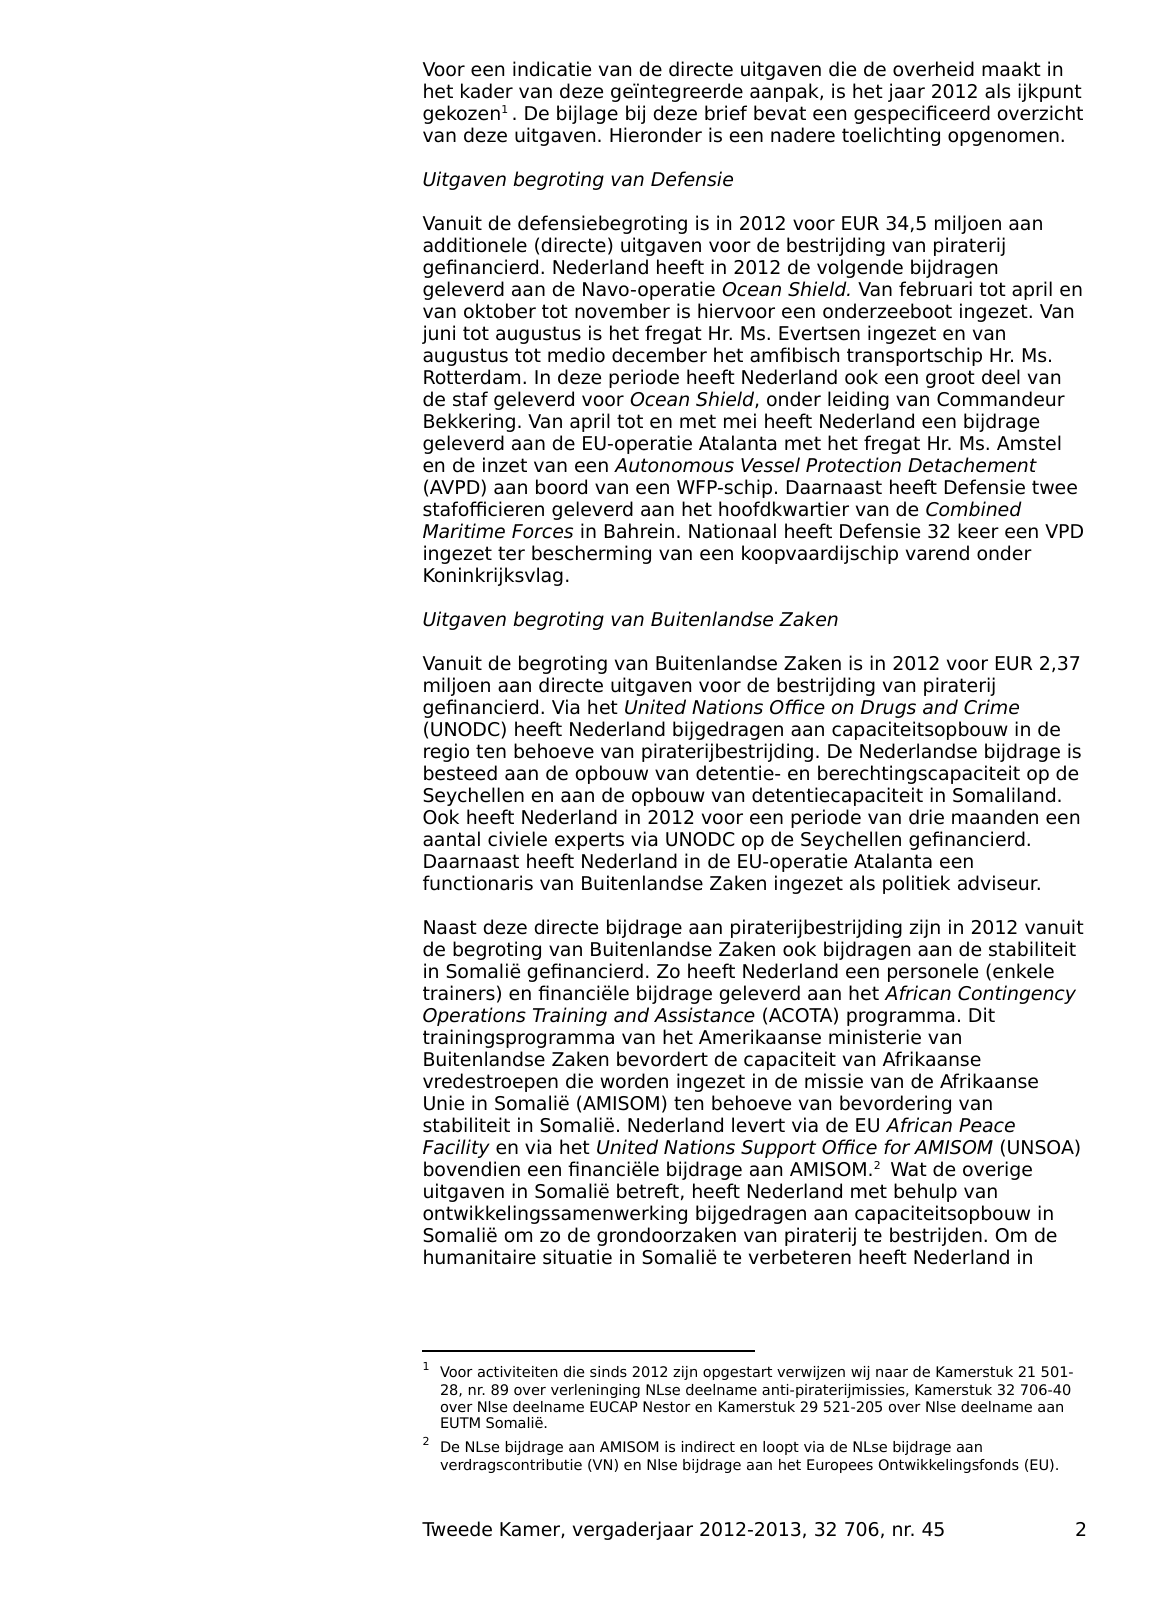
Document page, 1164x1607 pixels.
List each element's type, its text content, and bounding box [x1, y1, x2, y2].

text De NLse bijdrage aan AMISOM is indirect en loopt via de NLse bijdrage aan verdragscontributie (VN) en Nlse bijdrage aan het Europees Ontwikkelingsfonds (EU). [422, 1435, 1087, 1474]
text Voor activiteiten die sinds 2012 zijn opgestart verwijzen wij naar de Kamerstuk 21 501-28, nr. 89 over verleninging NLse deelname anti-piraterijmissies, Kamerstuk 32 706-40 over Nlse deelname EUCAP Nestor en Kamerstuk 29 521-205 over Nlse deelname aan EUTM Somalië. [422, 1360, 1087, 1432]
subtitle Uitgaven begroting van Defensie [422, 169, 1087, 191]
text Vanuit de defensiebegroting is in 2012 voor EUR 34,5 miljoen aan additionele (directe) uitgaven voor de bestrijding van piraterij gefinancierd. Nederland heeft in 2012 de volgende bijdragen geleverd aan de Navo-operatie Ocean Shield. Van februari tot april en van oktober tot november is hiervoor een onderzeeboot ingezet. Van juni tot augustus is het fregat Hr. Ms. Evertsen ingezet en van augustus tot medio december het amfibisch transportschip Hr. Ms. Rotterdam. In deze periode heeft Nederland ook een groot deel van de staf geleverd voor Ocean Shield, onder leiding van Commandeur Bekkering. Van april tot en met mei heeft Nederland een bijdrage geleverd aan de EU-operatie Atalanta met het fregat Hr. Ms. Amstel en de inzet van een Autonomous Vessel Protection Detachement (AVPD) aan boord van een WFP-schip. Daarnaast heeft Defensie twee stafofficieren geleverd aan het hoofdkwartier van de Combined Maritime Forces in Bahrein. Nationaal heeft Defensie 32 keer een VPD ingezet ter bescherming van een koopvaardijschip varend onder Koninkrijksvlag. [422, 213, 1087, 587]
text Vanuit de begroting van Buitenlandse Zaken is in 2012 voor EUR 2,37 miljoen aan directe uitgaven voor de bestrijding van piraterij gefinancierd. Via het United Nations Office on Drugs and Crime (UNODC) heeft Nederland bijgedragen aan capaciteitsopbouw in de regio ten behoeve van piraterijbestrijding. De Nederlandse bijdrage is besteed aan de opbouw van detentie- en berechtingscapaciteit op de Seychellen en aan de opbouw van detentiecapaciteit in Somaliland. Ook heeft Nederland in 2012 voor een periode van drie maanden een aantal civiele experts via UNODC op de Seychellen gefinancierd. Daarnaast heeft Nederland in de EU-operatie Atalanta een functionaris van Buitenlandse Zaken ingezet als politiek adviseur. [422, 653, 1087, 895]
text Voor een indicatie van de directe uitgaven die de overheid maakt in het kader van deze geïntegreerde aanpak, is het jaar 2012 als ijkpunt gekozen. De bijlage bij deze brief bevat een gespecificeerd overzicht van deze uitgaven. Hieronder is een nadere toelichting opgenomen. [422, 59, 1087, 147]
text Naast deze directe bijdrage aan piraterijbestrijding zijn in 2012 vanuit de begroting van Buitenlandse Zaken ook bijdragen aan de stabiliteit in Somalië gefinancierd. Zo heeft Nederland een personele (enkele trainers) en financiële bijdrage geleverd aan het African Contingency Operations Training and Assistance (ACOTA) programma. Dit trainingsprogramma van het Amerikaanse ministerie van Buitenlandse Zaken bevordert de capaciteit van Afrikaanse vredestroepen die worden ingezet in de missie van de Afrikaanse Unie in Somalië (AMISOM) ten behoeve van bevordering van stabiliteit in Somalië. Nederland levert via de EU African Peace Facility en via het United Nations Support Office for AMISOM (UNSOA) bovendien een financiële bijdrage aan AMISOM. Wat de overige uitgaven in Somalië betreft, heeft Nederland met behulp van ontwikkelingssamenwerking bijgedragen aan capaciteitsopbouw in Somalië om zo de grondoorzaken van piraterij te bestrijden. Om de humanitaire situatie in Somalië te verbeteren heeft Nederland in [422, 917, 1087, 1269]
subtitle Uitgaven begroting van Buitenlandse Zaken [422, 609, 1087, 631]
